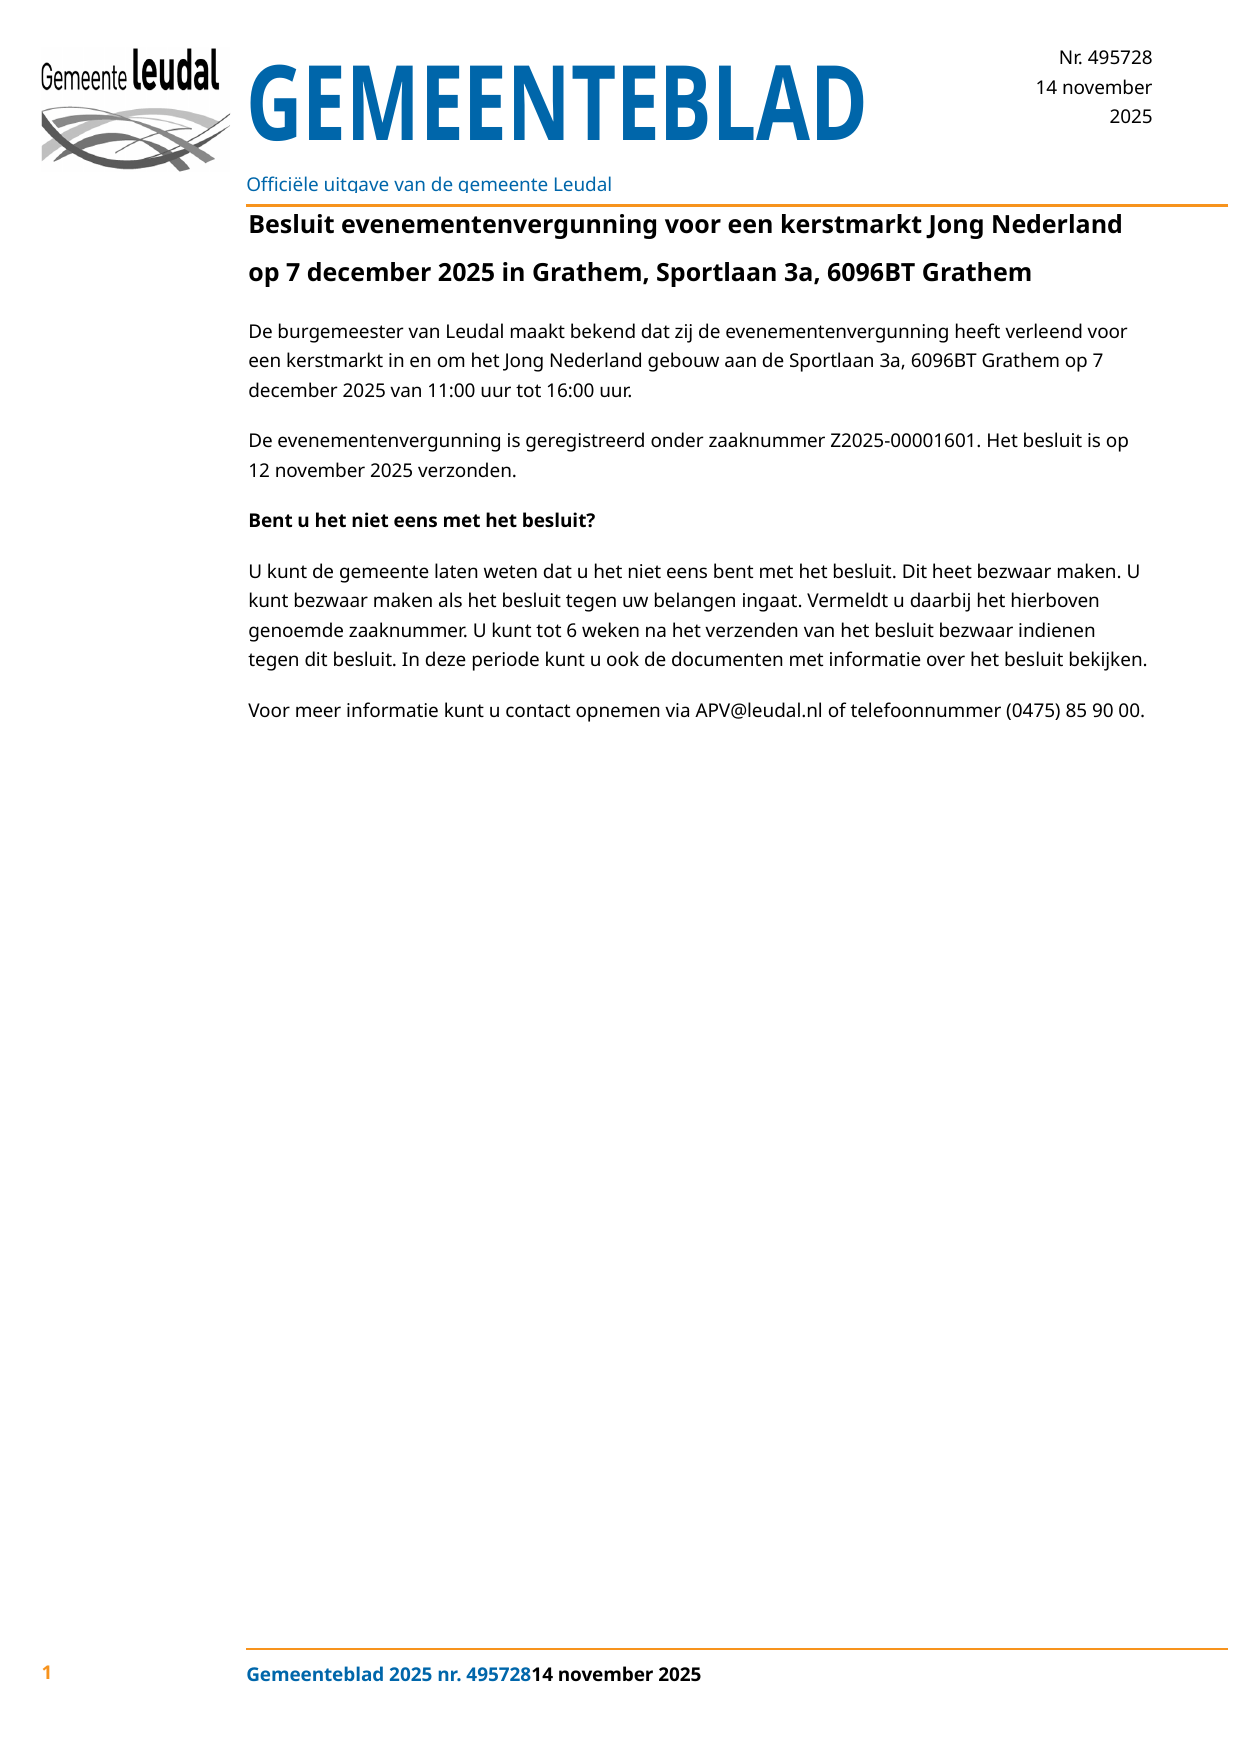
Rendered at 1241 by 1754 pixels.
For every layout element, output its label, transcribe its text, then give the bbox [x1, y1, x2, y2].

text Bent u het niet eens met het besluit? [248, 507, 1152, 533]
text De burgemeester van Leudal maakt bekend dat zij de evenementenvergunning heeft verleend voor een kerstmarkt in en om het Jong Nederland gebouw aan de Sportlaan 3a, 6096BT Grathem op 7 december 2025 van 11:00 uur tot 16:00 uur. [248, 318, 1152, 403]
text De evenementenvergunning is geregistreerd onder zaaknummer Z2025-00001601. Het besluit is op 12 november 2025 verzonden. [248, 427, 1152, 483]
picture [41, 47, 231, 172]
text U kunt de gemeente laten weten dat u het niet eens bent met het besluit. Dit heet bezwaar maken. U kunt bezwaar maken als het besluit tegen uw belangen ingaat. Vermeldt u daarbij het hierboven genoemde zaaknummer. U kunt tot 6 weken na het verzenden van het besluit bezwaar indienen tegen dit besluit. In deze periode kunt u ook de documenten met informatie over het besluit bekijken. [248, 558, 1152, 672]
text Besluit evenementenvergunning voor een kerstmarkt Jong Nederland op 7 december 2025 in Grathem, Sportlaan 3a, 6096BT Grathem [248, 207, 1152, 288]
text Voor meer informatie kunt u contact opnemen via APV@leudal.nl of telefoonnummer (0475) 85 90 00. [248, 697, 1152, 723]
